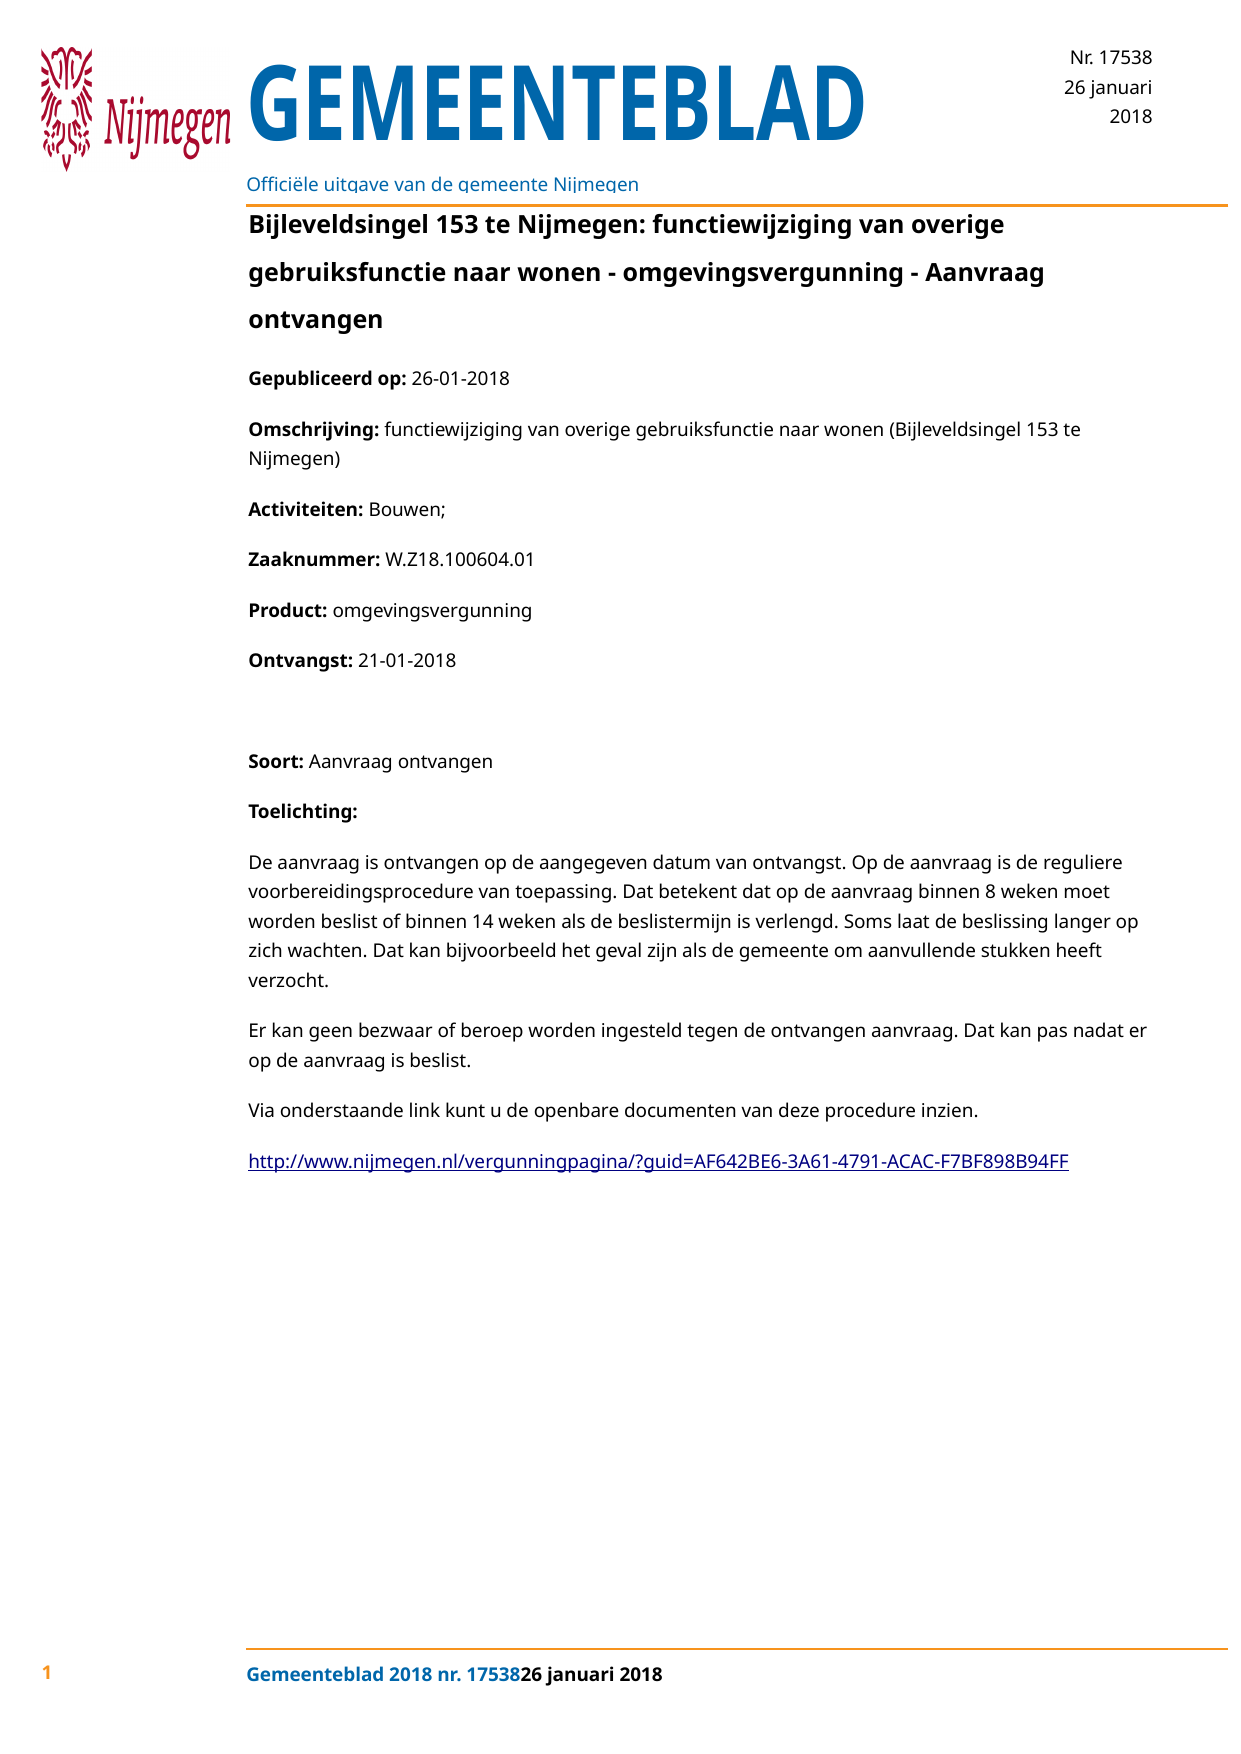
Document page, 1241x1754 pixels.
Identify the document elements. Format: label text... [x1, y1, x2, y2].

text http://www.nijmegen.nl/vergunningpagina/?guid=AF642BE6-3A61-4791-ACAC-F7BF898B94FF [248, 1148, 1152, 1174]
text Soort: Aanvraag ontvangen [248, 748, 1152, 774]
text Zaaknummer: W.Z18.100604.01 [248, 546, 1152, 572]
picture [41, 47, 231, 172]
text Omschrijving: functiewijziging van overige gebruiksfunctie naar wonen (Bijleveldsingel 153 te Nijmegen) [248, 416, 1152, 471]
text Bijleveldsingel 153 te Nijmegen: functiewijziging van overige gebruiksfunctie naar wonen - omgevingsvergunning - Aanvraag ontvangen [248, 207, 1152, 336]
text Activiteiten: Bouwen; [248, 496, 1152, 522]
text Toelichting: [248, 798, 1152, 824]
text Er kan geen bezwaar of beroep worden ingesteld tegen de ontvangen aanvraag. Dat kan pas nadat er op de aanvraag is beslist. [248, 1018, 1152, 1073]
text Via onderstaande link kunt u de openbare documenten van deze procedure inzien. [248, 1098, 1152, 1123]
text Gepubliceerd op: 26-01-2018 [248, 366, 1152, 391]
text De aanvraag is ontvangen op de aangegeven datum van ontvangst. Op de aanvraag is de reguliere voorbereidingsprocedure van toepassing. Dat betekent dat op de aanvraag binnen 8 weken moet worden beslist of binnen 14 weken als de beslistermijn is verlengd. Soms laat de beslissing langer op zich wachten. Dat kan bijvoorbeeld het geval zijn als de gemeente om aanvullende stukken heeft verzocht. [248, 849, 1152, 993]
text Ontvangst: 21-01-2018 [248, 647, 1152, 673]
text Product: omgevingsvergunning [248, 597, 1152, 622]
